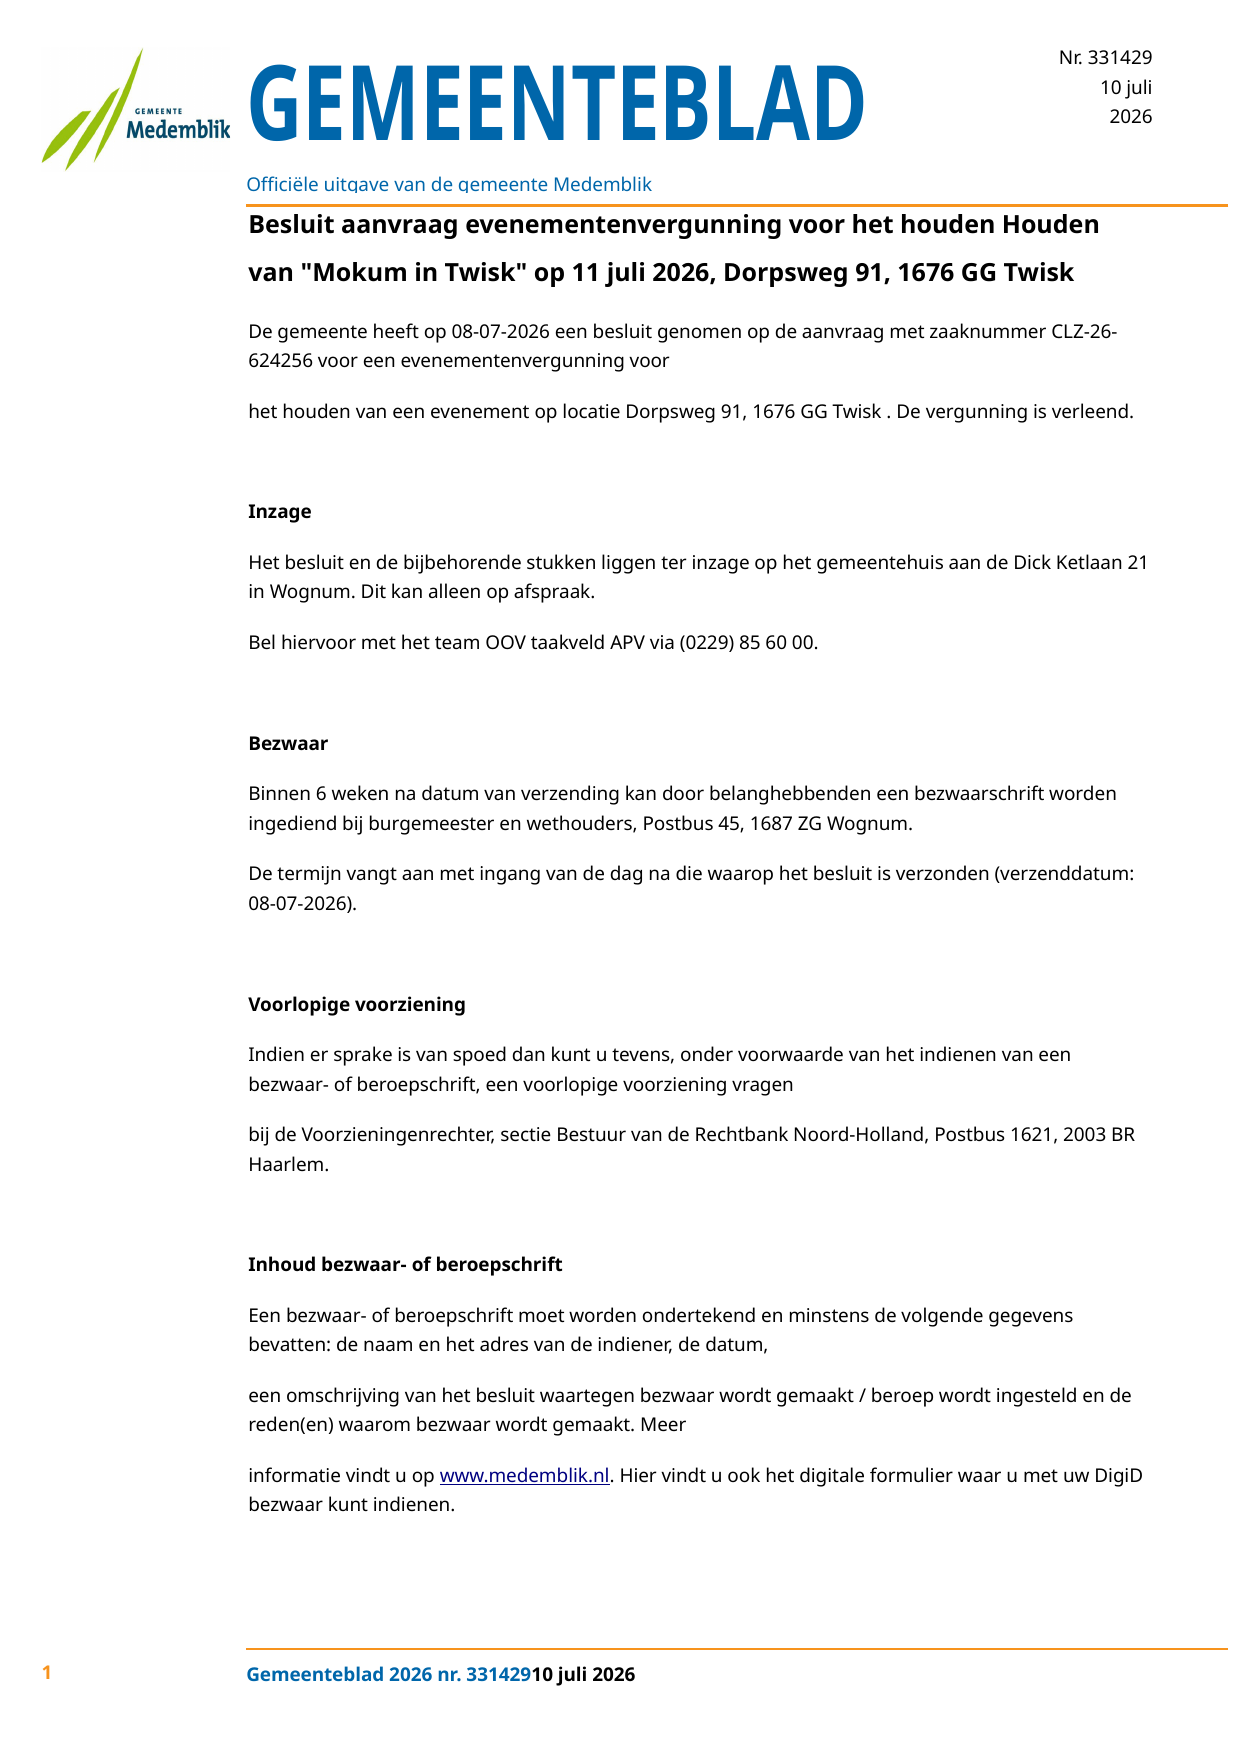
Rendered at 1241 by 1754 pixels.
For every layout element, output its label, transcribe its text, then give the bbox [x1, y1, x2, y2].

text het houden van een evenement op locatie Dorpsweg 91, 1676 GG Twisk . De vergunning is verleend. [248, 398, 1152, 424]
text Inhoud bezwaar- of beroepschrift [248, 1252, 1152, 1277]
text Besluit aanvraag evenementenvergunning voor het houden Houden van "Mokum in Twisk" op 11 juli 2026, Dorpsweg 91, 1676 GG Twisk [248, 207, 1152, 288]
text bij de Voorzieningenrechter, sectie Bestuur van de Rechtbank Noord-Holland, Postbus 1621, 2003 BR Haarlem. [248, 1121, 1152, 1177]
text Een bezwaar- of beroepschrift moet worden ondertekend en minstens de volgende gegevens bevatten: de naam en het adres van de indiener, de datum, [248, 1302, 1152, 1357]
text Indien er sprake is van spoed dan kunt u tevens, onder voorwaarde van het indienen van een bezwaar- of beroepschrift, een voorlopige voorziening vragen [248, 1041, 1152, 1097]
text Inzage [248, 499, 1152, 524]
picture [41, 47, 231, 172]
text De termijn vangt aan met ingang van de dag na die waarop het besluit is verzonden (verzenddatum: 08-07-2026). [248, 860, 1152, 916]
text een omschrijving van het besluit waartegen bezwaar wordt gemaakt / beroep wordt ingesteld en de reden(en) waarom bezwaar wordt gemaakt. Meer [248, 1382, 1152, 1437]
text De gemeente heeft op 08-07-2026 een besluit genomen op de aanvraag met zaaknummer CLZ-26-624256 voor een evenementenvergunning voor [248, 318, 1152, 373]
text Voorlopige voorziening [248, 991, 1152, 1017]
text Het besluit en de bijbehorende stukken liggen ter inzage op het gemeentehuis aan de Dick Ketlaan 21 in Wognum. Dit kan alleen op afspraak. [248, 549, 1152, 604]
text Bezwaar [248, 730, 1152, 756]
text Bel hiervoor met het team OOV taakveld APV via (0229) 85 60 00. [248, 629, 1152, 655]
text Binnen 6 weken na datum van verzending kan door belanghebbenden een bezwaarschrift worden ingediend bij burgemeester en wethouders, Postbus 45, 1687 ZG Wognum. [248, 780, 1152, 836]
text informatie vindt u op www.medemblik.nl. Hier vindt u ook het digitale formulier waar u met uw DigiD bezwaar kunt indienen. [248, 1462, 1152, 1517]
